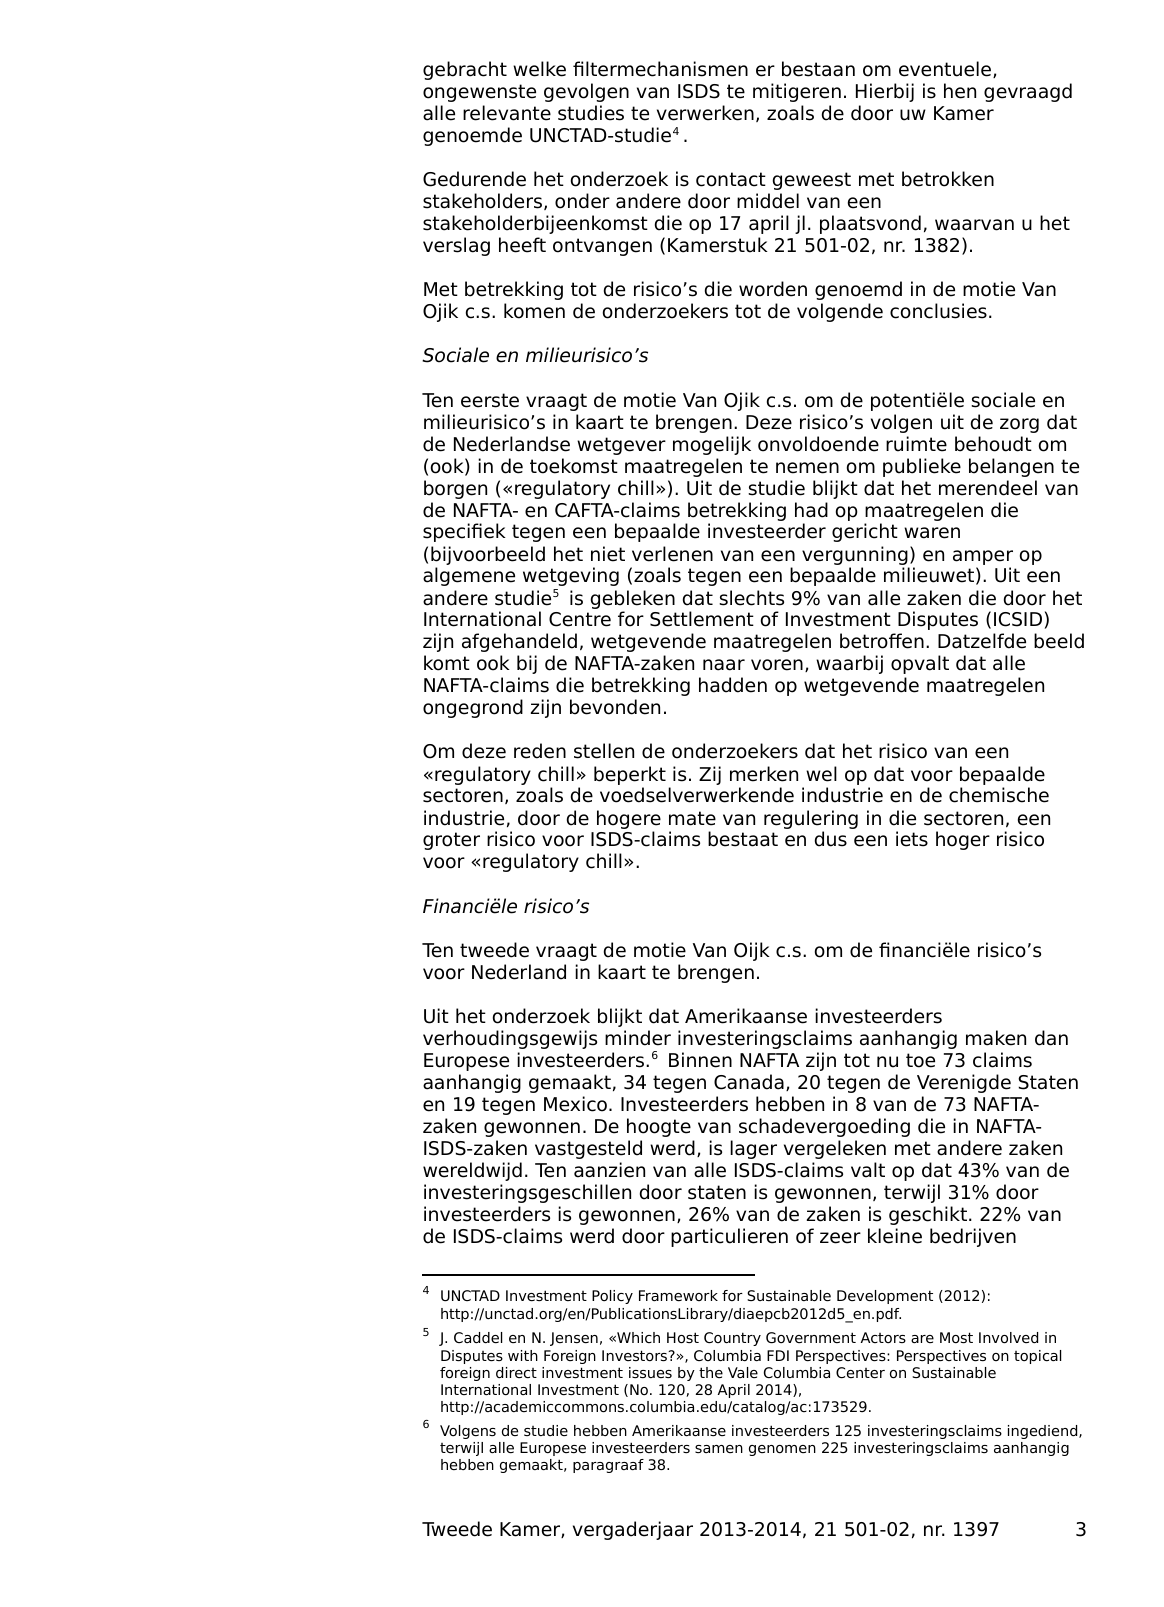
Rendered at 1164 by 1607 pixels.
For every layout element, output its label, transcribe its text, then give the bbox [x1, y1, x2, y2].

text J. Caddel en N. Jensen, «Which Host Country Government Actors are Most Involved in Disputes with Foreign Investors?», Columbia FDI Perspectives: Perspectives on topical foreign direct investment issues by the Vale Columbia Center on Sustainable International Investment (No. 120, 28 April 2014), http://academiccommons.columbia.edu/catalog/ac:173529. [422, 1326, 1087, 1416]
text Ten eerste vraagt de motie Van Ojik c.s. om de potentiële sociale en milieurisico’s in kaart te brengen. Deze risico’s volgen uit de zorg dat de Nederlandse wetgever mogelijk onvoldoende ruimte behoudt om (ook) in de toekomst maatregelen te nemen om publieke belangen te borgen («regulatory chill»). Uit de studie blijkt dat het merendeel van de NAFTA- en CAFTA-claims betrekking had op maatregelen die specifiek tegen een bepaalde investeerder gericht waren (bijvoorbeeld het niet verlenen van een vergunning) en amper op algemene wetgeving (zoals tegen een bepaalde milieuwet). Uit een andere studie is gebleken dat slechts 9% van alle zaken die door het International Centre for Settlement of Investment Disputes (ICSID) zijn afgehandeld, wetgevende maatregelen betroffen. Datzelfde beeld komt ook bij de NAFTA-zaken naar voren, waarbij opvalt dat alle NAFTA-claims die betrekking hadden op wetgevende maatregelen ongegrond zijn bevonden. [422, 389, 1087, 719]
subtitle Sociale en milieurisico’s [422, 345, 1087, 367]
text Met betrekking tot de risico’s die worden genoemd in de motie Van Ojik c.s. komen de onderzoekers tot de volgende conclusies. [422, 279, 1087, 323]
text gebracht welke filtermechanismen er bestaan om eventuele, ongewenste gevolgen van ISDS te mitigeren. Hierbij is hen gevraagd alle relevante studies te verwerken, zoals de door uw Kamer genoemde UNCTAD-studie. [422, 59, 1087, 147]
subtitle Financiële risico’s [422, 896, 1087, 917]
text Volgens de studie hebben Amerikaanse investeerders 125 investeringsclaims ingediend, terwijl alle Europese investeerders samen genomen 225 investeringsclaims aanhangig hebben gemaakt, paragraaf 38. [422, 1418, 1087, 1474]
text Om deze reden stellen de onderzoekers dat het risico van een «regulatory chill» beperkt is. Zij merken wel op dat voor bepaalde sectoren, zoals de voedselverwerkende industrie en de chemische industrie, door de hogere mate van regulering in die sectoren, een groter risico voor ISDS-claims bestaat en dus een iets hoger risico voor «regulatory chill». [422, 741, 1087, 873]
text Gedurende het onderzoek is contact geweest met betrokken stakeholders, onder andere door middel van een stakeholderbijeenkomst die op 17 april jl. plaatsvond, waarvan u het verslag heeft ontvangen (Kamerstuk 21 501-02, nr. 1382). [422, 169, 1087, 257]
text UNCTAD Investment Policy Framework for Sustainable Development (2012): http://unctad.org/en/PublicationsLibrary/diaepcb2012d5_en.pdf. [422, 1284, 1087, 1323]
text Ten tweede vraagt de motie Van Oijk c.s. om de financiële risico’s voor Nederland in kaart te brengen. [422, 940, 1087, 984]
text Uit het onderzoek blijkt dat Amerikaanse investeerders verhoudingsgewijs minder investeringsclaims aanhangig maken dan Europese investeerders. Binnen NAFTA zijn tot nu toe 73 claims aanhangig gemaakt, 34 tegen Canada, 20 tegen de Verenigde Staten en 19 tegen Mexico. Investeerders hebben in 8 van de 73 NAFTA-zaken gewonnen. De hoogte van schadevergoeding die in NAFTA-ISDS-zaken vastgesteld werd, is lager vergeleken met andere zaken wereldwijd. Ten aanzien van alle ISDS-claims valt op dat 43% van de investeringsgeschillen door staten is gewonnen, terwijl 31% door investeerders is gewonnen, 26% van de zaken is geschikt. 22% van de ISDS-claims werd door particulieren of zeer kleine bedrijven [422, 1006, 1087, 1248]
